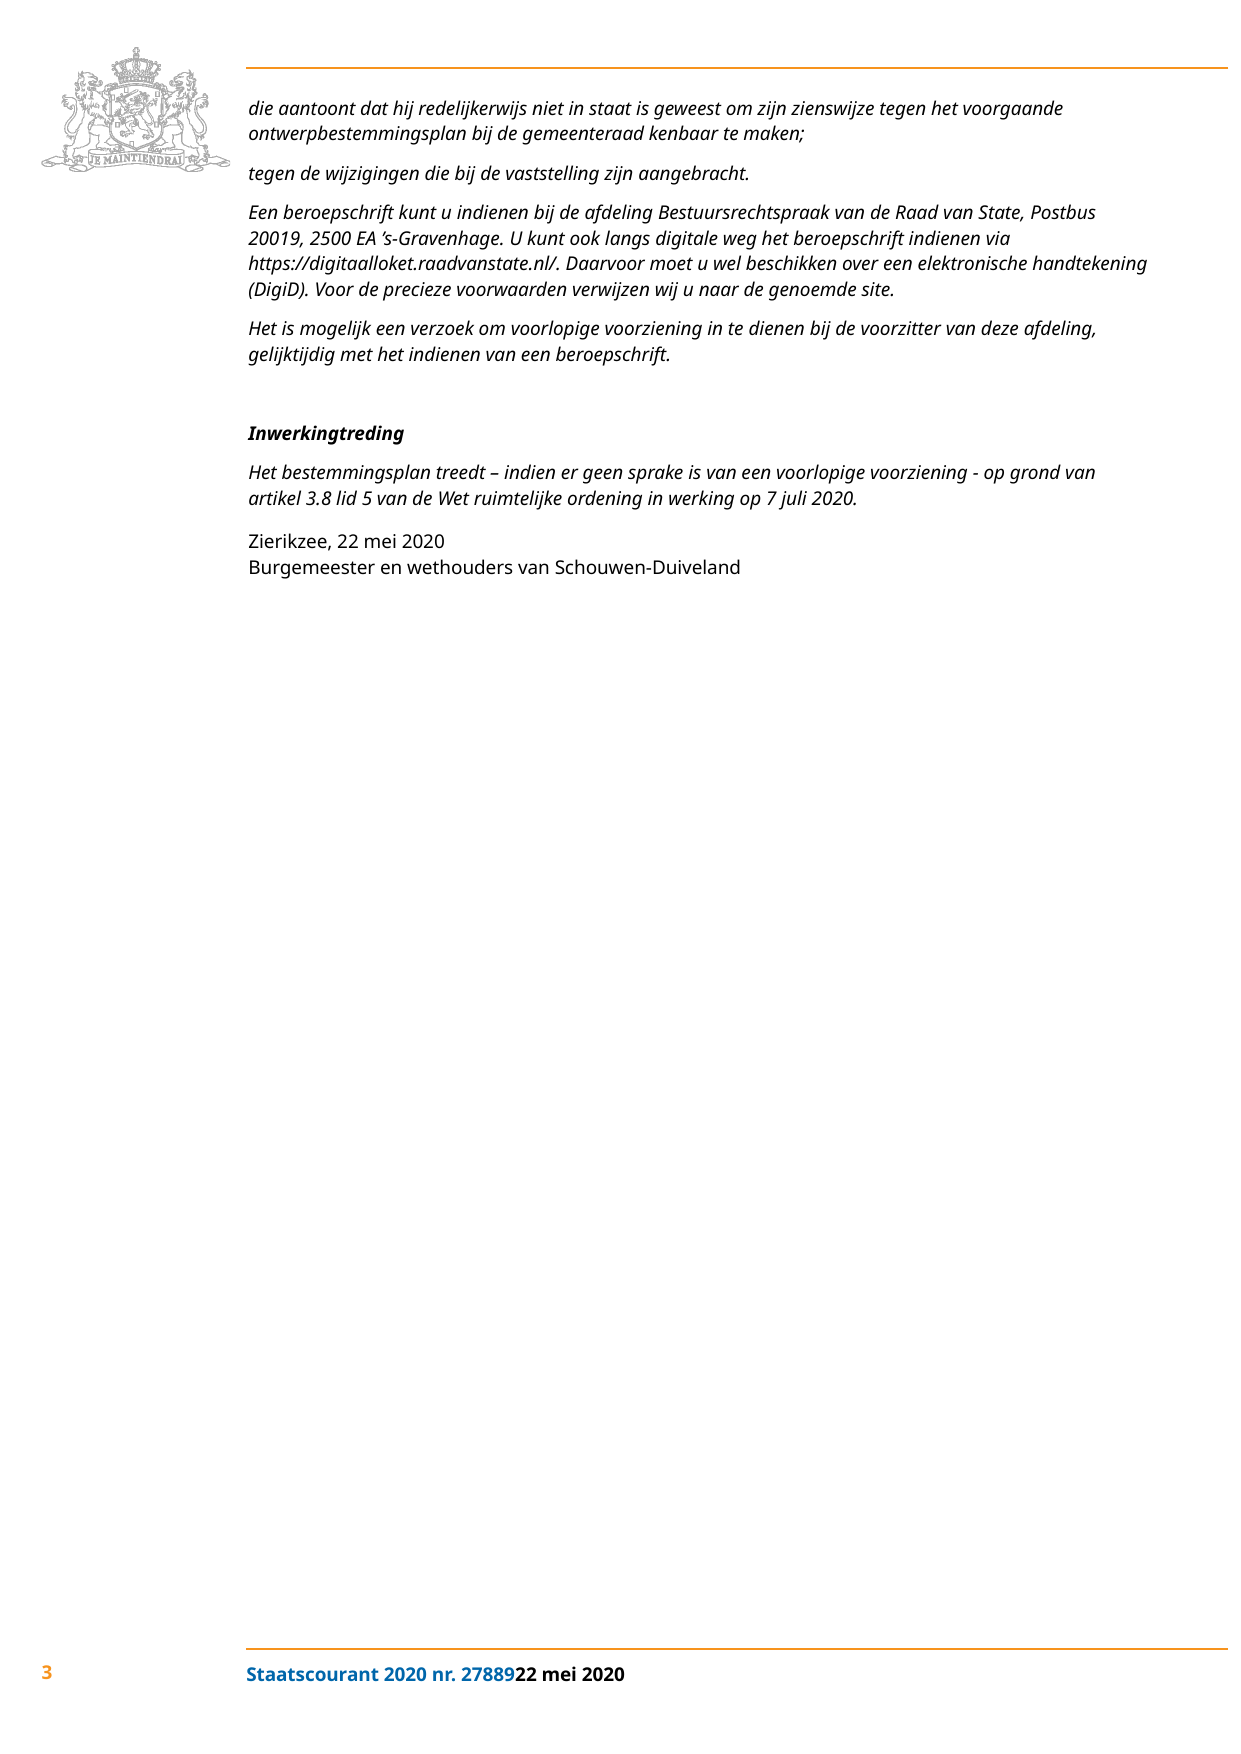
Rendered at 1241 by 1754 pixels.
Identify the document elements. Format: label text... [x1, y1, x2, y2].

text Het bestemmingsplan treedt – indien er geen sprake is van een voorlopige voorziening - op grond van artikel 3.8 lid 5 van de Wet ruimtelijke ordening in werking op 7 juli 2020. [248, 459, 1152, 511]
text Zierikzee, 22 mei 2020 [248, 529, 1152, 554]
text tegen de wijzigingen die bij de vaststelling zijn aangebracht. [248, 160, 1152, 186]
text Burgemeester en wethouders van Schouwen-Duiveland [248, 554, 1152, 580]
text Het is mogelijk een verzoek om voorlopige voorziening in te dienen bij de voorzitter van deze afdeling, gelijktijdig met het indienen van een beroepschrift. [248, 316, 1152, 367]
text die aantoont dat hij redelijkerwijs niet in staat is geweest om zijn zienswijze tegen het voorgaande ontwerpbestemmingsplan bij de gemeenteraad kenbaar te maken; [248, 95, 1152, 146]
text Inwerkingtreding [248, 420, 1152, 446]
picture [41, 47, 231, 172]
text Een beroepschrift kunt u indienen bij de afdeling Bestuursrechtspraak van de Raad van State, Postbus 20019, 2500 EA ’s-Gravenhage. U kunt ook langs digitale weg het beroepschrift indienen via https://digitaalloket.raadvanstate.nl/. Daarvoor moet u wel beschikken over een elektronische handtekening (DigiD). Voor de precieze voorwaarden verwijzen wij u naar de genoemde site. [248, 199, 1152, 302]
